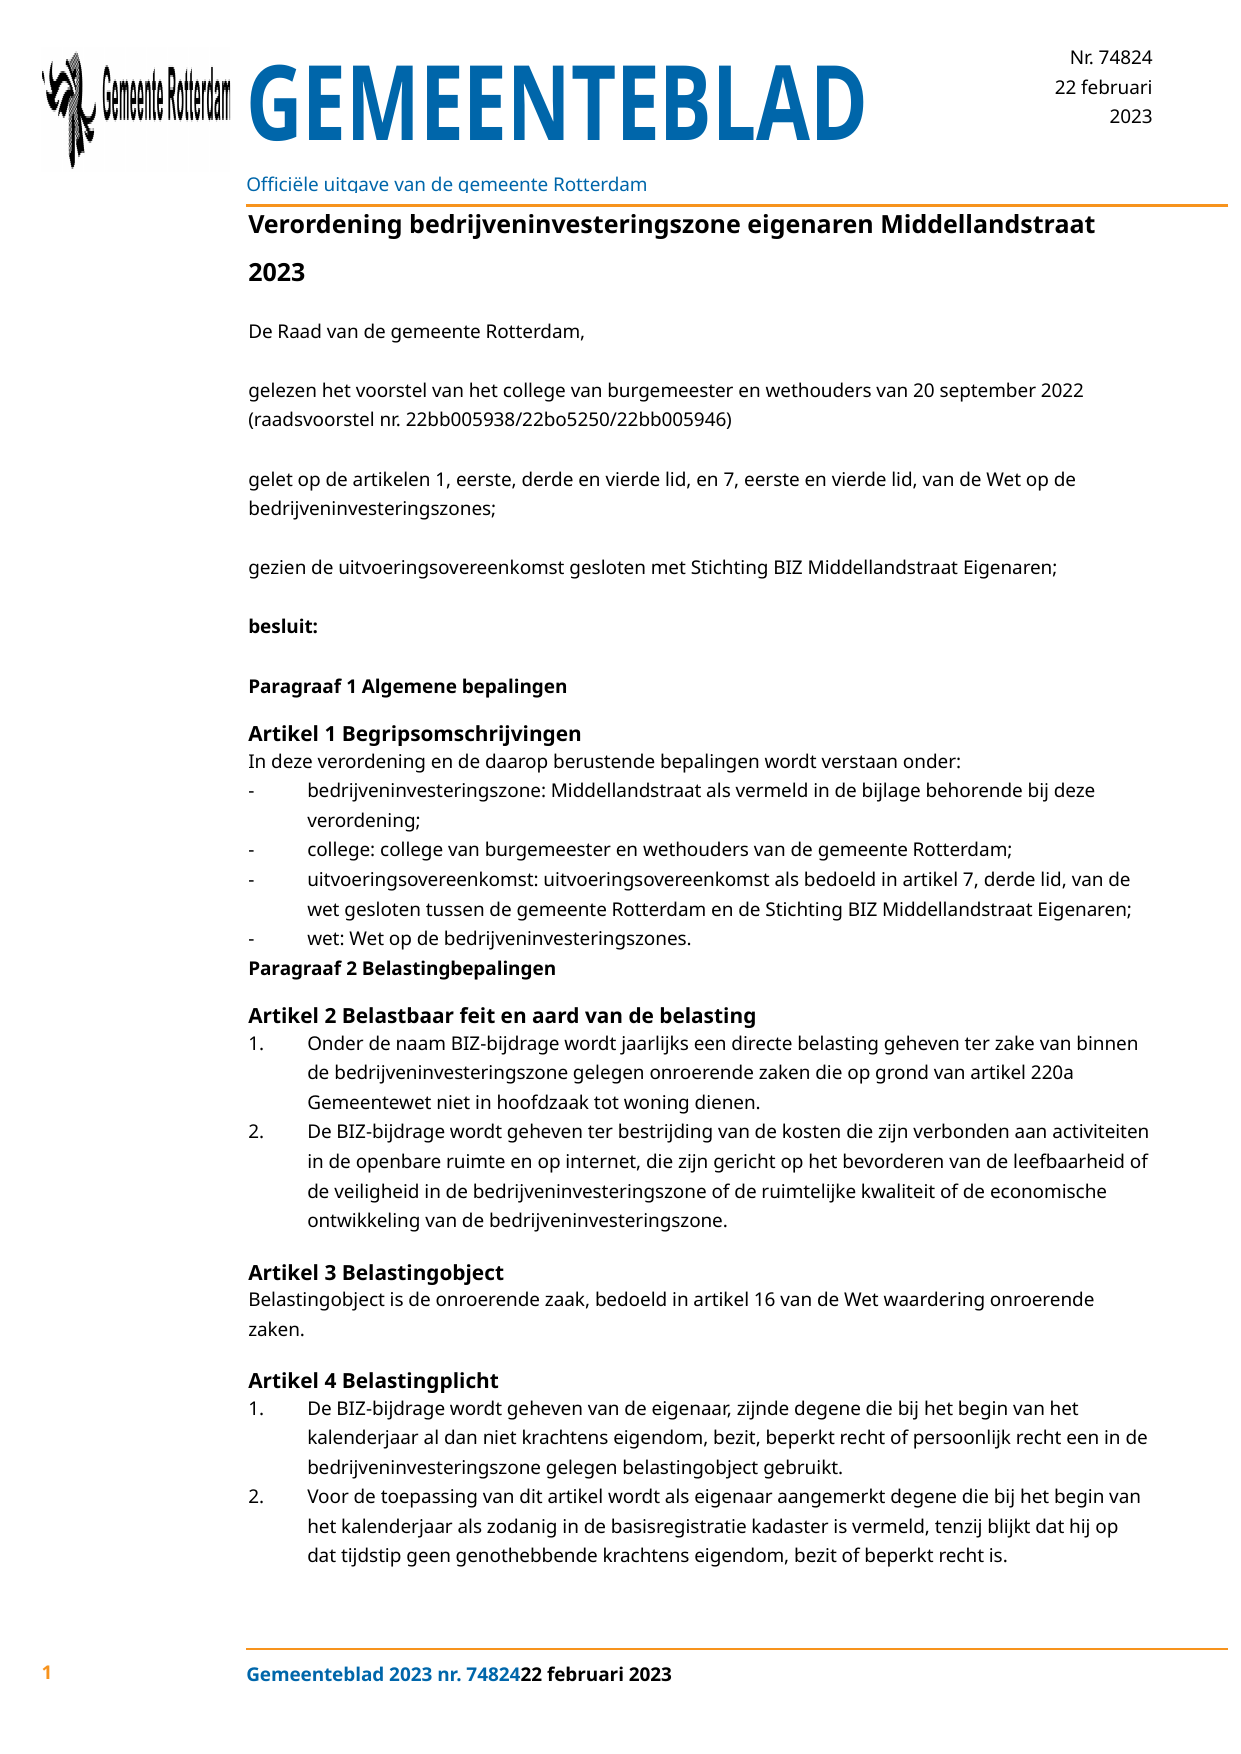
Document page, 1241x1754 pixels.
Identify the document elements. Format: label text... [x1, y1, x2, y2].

list De BIZ-bijdrage wordt geheven van de eigenaar, zijnde degene die bij het begin van het kalenderjaar al dan niet krachtens eigendom, bezit, beperkt recht of persoonlijk recht een in de bedrijveninvesteringszone gelegen belastingobject gebruikt. [248, 1395, 1152, 1480]
list uitvoeringsovereenkomst: uitvoeringsovereenkomst als bedoeld in artikel 7, derde lid, van de wet gesloten tussen de gemeente Rotterdam en de Stichting BIZ Middellandstraat Eigenaren; [248, 866, 1152, 922]
list De BIZ-bijdrage wordt geheven ter bestrijding van de kosten die zijn verbonden aan activiteiten in de openbare ruimte en op internet, die zijn gericht op het bevorderen van de leefbaarheid of de veiligheid in de bedrijveninvesteringszone of de ruimtelijke kwaliteit of de economische ontwikkeling van de bedrijveninvesteringszone. [248, 1119, 1152, 1233]
list Onder de naam BIZ-bijdrage wordt jaarlijks een directe belasting geheven ter zake van binnen de bedrijveninvesteringszone gelegen onroerende zaken die op grond van artikel 220a Gemeentewet niet in hoofdzaak tot woning dienen. [248, 1030, 1152, 1115]
text Artikel 2 Belastbaar feit en aard van de belasting [248, 1002, 1152, 1030]
text besluit: [248, 614, 1152, 639]
list Voor de toepassing van dit artikel wordt als eigenaar aangemerkt degene die bij het begin van het kalenderjaar als zodanig in de basisregistratie kadaster is vermeld, tenzij blijkt dat hij op dat tijdstip geen genothebbende krachtens eigendom, bezit of beperkt recht is. [248, 1483, 1152, 1568]
text gezien de uitvoeringsovereenkomst gesloten met Stichting BIZ Middellandstraat Eigenaren; [248, 554, 1152, 580]
text De Raad van de gemeente Rotterdam, [248, 318, 1152, 344]
text gelezen het voorstel van het college van burgemeester en wethouders van 20 september 2022 (raadsvoorstel nr. 22bb005938/22bo5250/22bb005946) [248, 377, 1152, 432]
text Artikel 3 Belastingobject [248, 1258, 1152, 1286]
picture [41, 47, 231, 172]
text In deze verordening en de daarop berustende bepalingen wordt verstaan onder: [248, 748, 1152, 774]
text Artikel 4 Belastingplicht [248, 1366, 1152, 1395]
text Paragraaf 2 Belastingbepalingen [248, 955, 1152, 981]
list wet: Wet op de bedrijveninvesteringszones. [248, 925, 1152, 951]
text Artikel 1 Begripsomschrijvingen [248, 719, 1152, 748]
list bedrijveninvesteringszone: Middellandstraat als vermeld in de bijlage behorende bij deze verordening; [248, 777, 1152, 833]
text Belastingobject is de onroerende zaak, bedoeld in artikel 16 van de Wet waardering onroerende zaken. [248, 1286, 1152, 1342]
text Paragraaf 1 Algemene bepalingen [248, 673, 1152, 699]
text gelet op de artikelen 1, eerste, derde en vierde lid, en 7, eerste en vierde lid, van de Wet op de bedrijveninvesteringszones; [248, 466, 1152, 521]
text Verordening bedrijveninvesteringszone eigenaren Middellandstraat 2023 [248, 207, 1152, 288]
list college: college van burgemeester en wethouders van de gemeente Rotterdam; [248, 837, 1152, 862]
